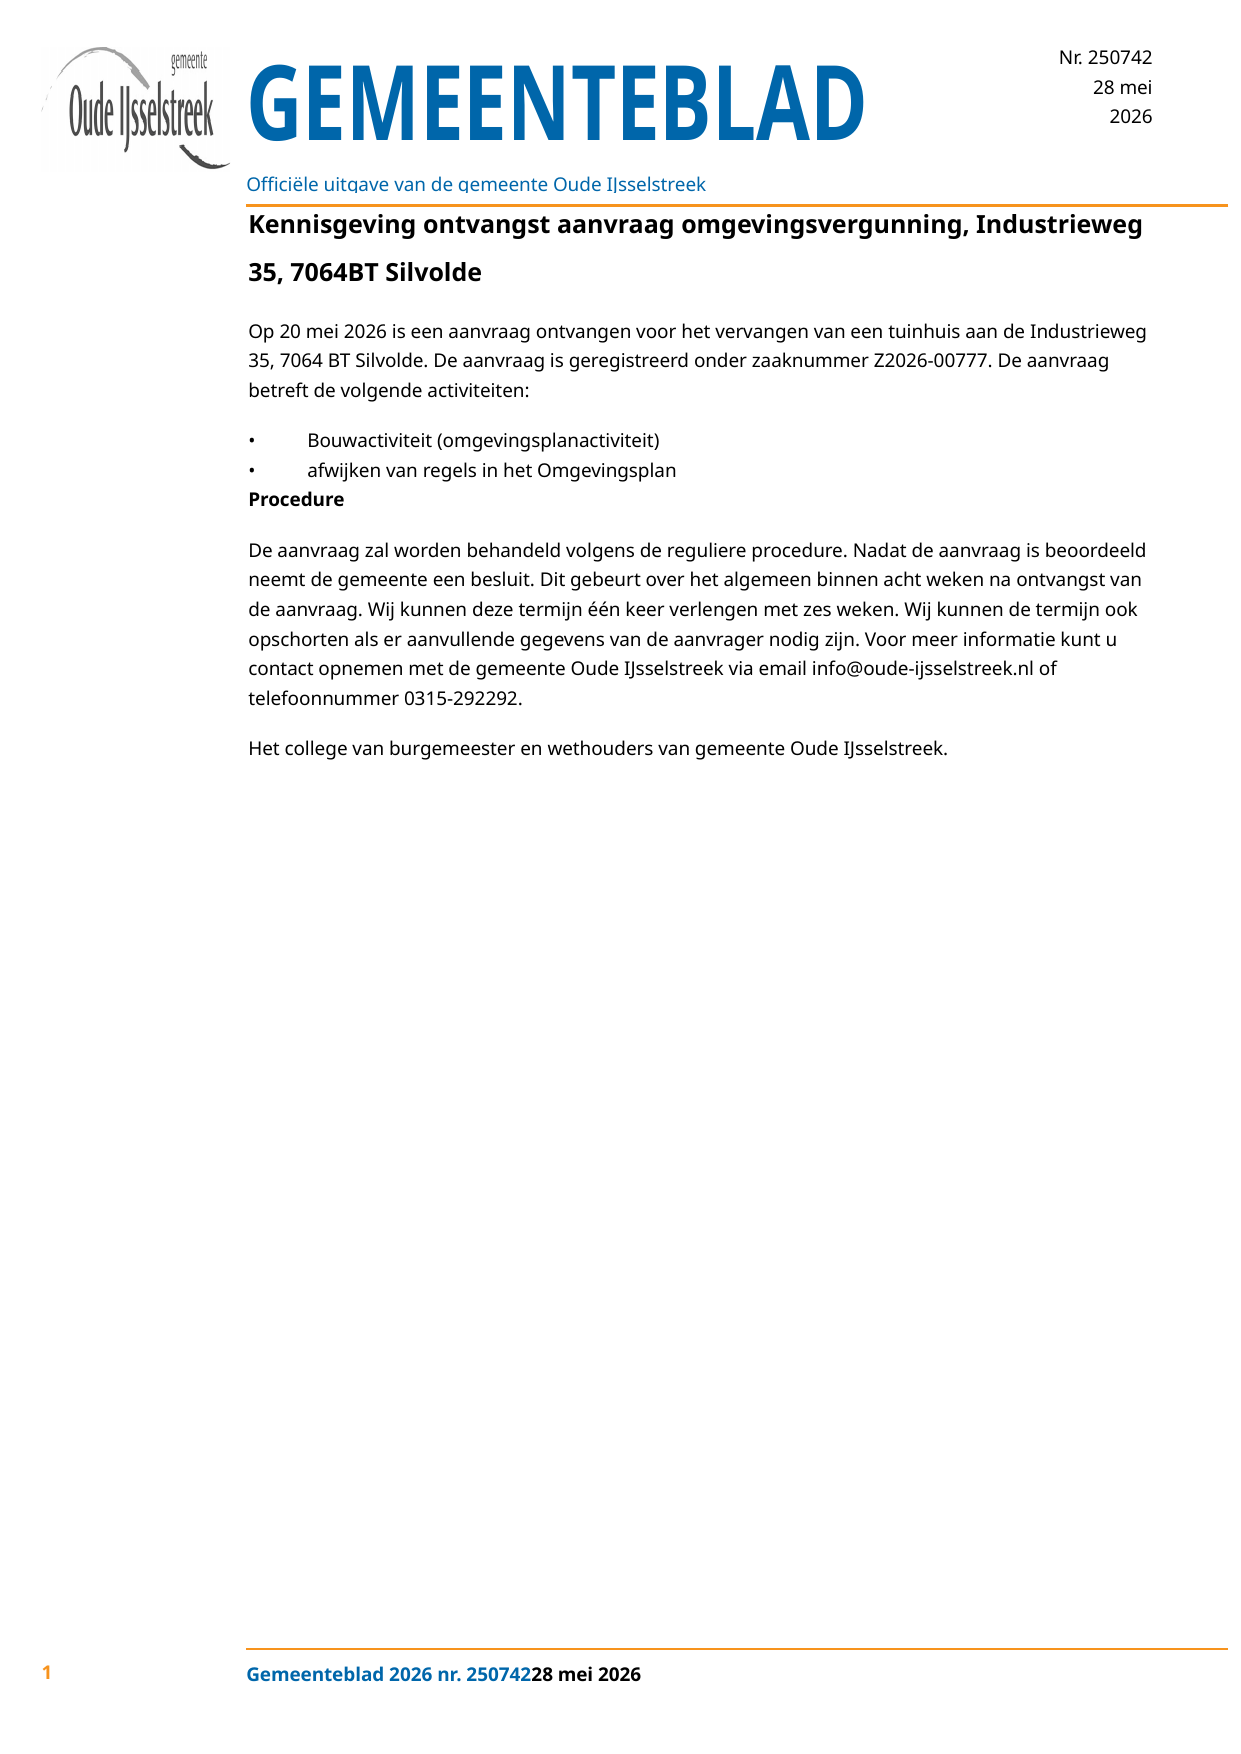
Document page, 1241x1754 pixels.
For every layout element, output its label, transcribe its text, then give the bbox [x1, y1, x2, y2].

list Bouwactiviteit (omgevingsplanactiviteit) [248, 427, 1152, 453]
text De aanvraag zal worden behandeld volgens de reguliere procedure. Nadat de aanvraag is beoordeeld neemt de gemeente een besluit. Dit gebeurt over het algemeen binnen acht weken na ontvangst van de aanvraag. Wij kunnen deze termijn één keer verlengen met zes weken. Wij kunnen de termijn ook opschorten als er aanvullende gegevens van de aanvrager nodig zijn. Voor meer informatie kunt u contact opnemen met de gemeente Oude IJsselstreek via email info@oude-ijsselstreek.nl of telefoonnummer 0315-292292. [248, 537, 1152, 711]
text Kennisgeving ontvangst aanvraag omgevingsvergunning, Industrieweg 35, 7064BT Silvolde [248, 207, 1152, 288]
text Het college van burgemeester en wethouders van gemeente Oude IJsselstreek. [248, 735, 1152, 761]
text Procedure [248, 487, 1152, 512]
list afwijken van regels in het Omgevingsplan [248, 457, 1152, 483]
picture [41, 47, 231, 172]
text Op 20 mei 2026 is een aanvraag ontvangen voor het vervangen van een tuinhuis aan de Industrieweg 35, 7064 BT Silvolde. De aanvraag is geregistreerd onder zaaknummer Z2026-00777. De aanvraag betreft de volgende activiteiten: [248, 318, 1152, 403]
